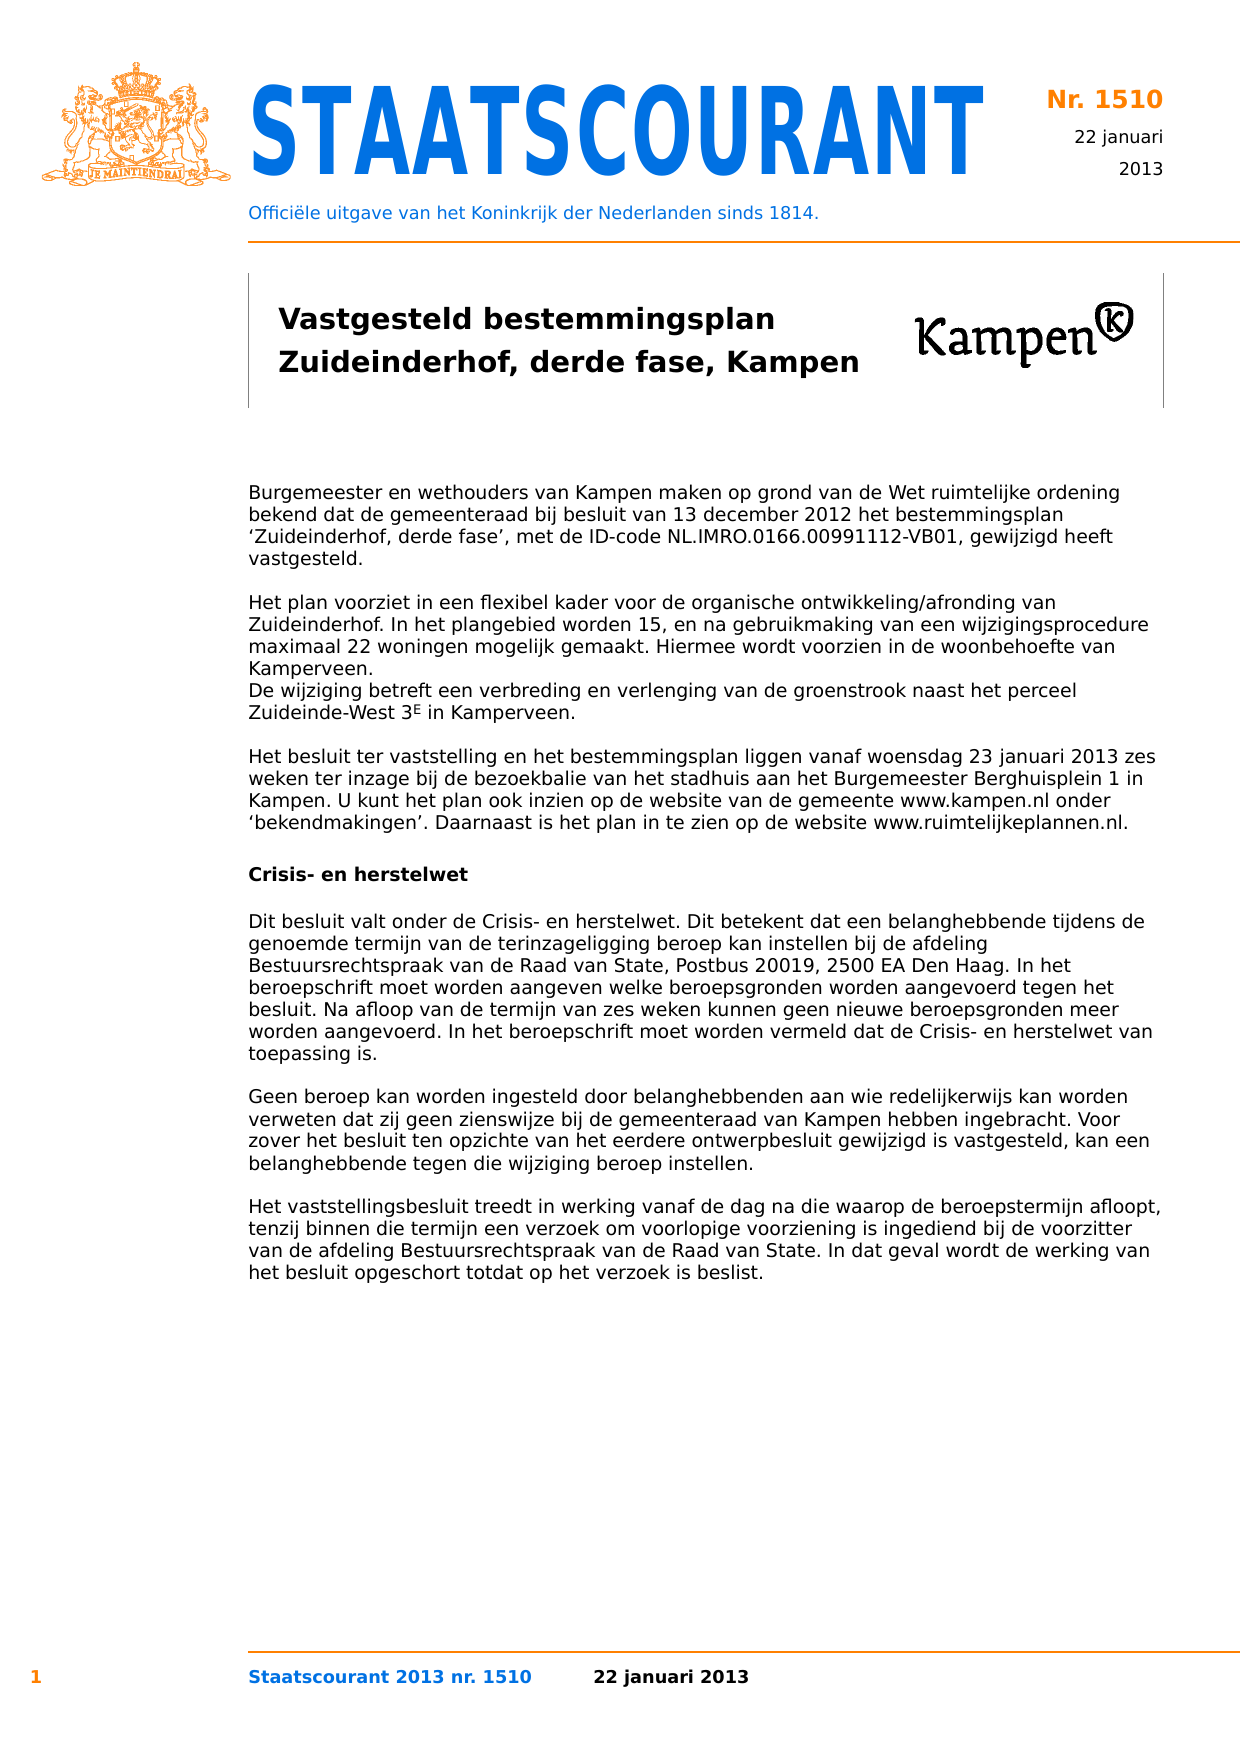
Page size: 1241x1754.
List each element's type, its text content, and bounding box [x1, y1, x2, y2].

table_cell Officiële uitgave van het Koninkrijk der Nederlanden sinds 1814. [248, 203, 1240, 241]
picture [41, 62, 231, 186]
text Geen beroep kan worden ingesteld door belanghebbenden aan wie redelijkerwijs kan worden verweten dat zij geen zienswijze bij de gemeenteraad van Kampen hebben ingebracht. Voor zover het besluit ten opzichte van het eerdere ontwerpbesluit gewijzigd is vastgesteld, kan een belanghebbende tegen die wijziging beroep instellen. [248, 1086, 1163, 1174]
text De wijziging betreft een verbreding en verlenging van de groenstrook naast het perceel Zuideinde-West 3E in Kamperveen. [248, 680, 1163, 724]
table_header Nr. 1510 [998, 62, 1240, 121]
subtitle Vastgesteld bestemmingsplan Zuideinderhof, derde fase, Kampen [249, 273, 1163, 408]
text Het besluit ter vaststelling en het bestemmingsplan liggen vanaf woensdag 23 januari 2013 zes weken ter inzage bij de bezoekbalie van het stadhuis aan het Burgemeester Berghuisplein 1 in Kampen. U kunt het plan ook inzien op de website van de gemeente www.kampen.nl onder ‘bekendmakingen’. Daarnaast is het plan in te zien op de website www.ruimtelijkeplannen.nl. [248, 746, 1163, 834]
table_cell 2013 [998, 153, 1240, 203]
text Het vaststellingsbesluit treedt in werking vanaf de dag na die waarop de beroepstermijn afloopt, tenzij binnen die termijn een verzoek om voorlopige voorziening is ingediend bij de voorzitter van de afdeling Bestuursrechtspraak van de Raad van State. In dat geval wordt de werking van het besluit opgeschort totdat op het verzoek is beslist. [248, 1196, 1163, 1284]
subtitle Crisis- en herstelwet [248, 864, 1163, 886]
text Het plan voorziet in een flexibel kader voor de organische ontwikkeling/afronding van Zuideinderhof. In het plangebied worden 15, en na gebruikmaking van een wijzigingsprocedure maximaal 22 woningen mogelijk gemaakt. Hiermee wordt voorzien in de woonbehoefte van Kamperveen. [248, 592, 1163, 680]
table_header STAATSCOURANT [248, 62, 998, 203]
text Dit besluit valt onder de Crisis- en herstelwet. Dit betekent dat een belanghebbende tijdens de genoemde termijn van de terinzageligging beroep kan instellen bij de afdeling Bestuursrechtspraak van de Raad van State, Postbus 20019, 2500 EA Den Haag. In het beroepschrift moet worden aangeven welke beroepsgronden worden aangevoerd tegen het besluit. Na afloop van de termijn van zes weken kunnen geen nieuwe beroepsgronden meer worden aangevoerd. In het beroepschrift moet worden vermeld dat de Crisis- en herstelwet van toepassing is. [248, 911, 1163, 1064]
text Burgemeester en wethouders van Kampen maken op grond van de Wet ruimtelijke ordening bekend dat de gemeenteraad bij besluit van 13 december 2012 het bestemmingsplan ‘Zuideinderhof, derde fase’, met de ID-code NL.IMRO.0166.00991112-VB01, gewijzigd heeft vastgesteld. [248, 482, 1163, 570]
table_cell 22 januari [998, 121, 1240, 153]
table_header [25, 62, 248, 241]
picture [914, 302, 1134, 368]
